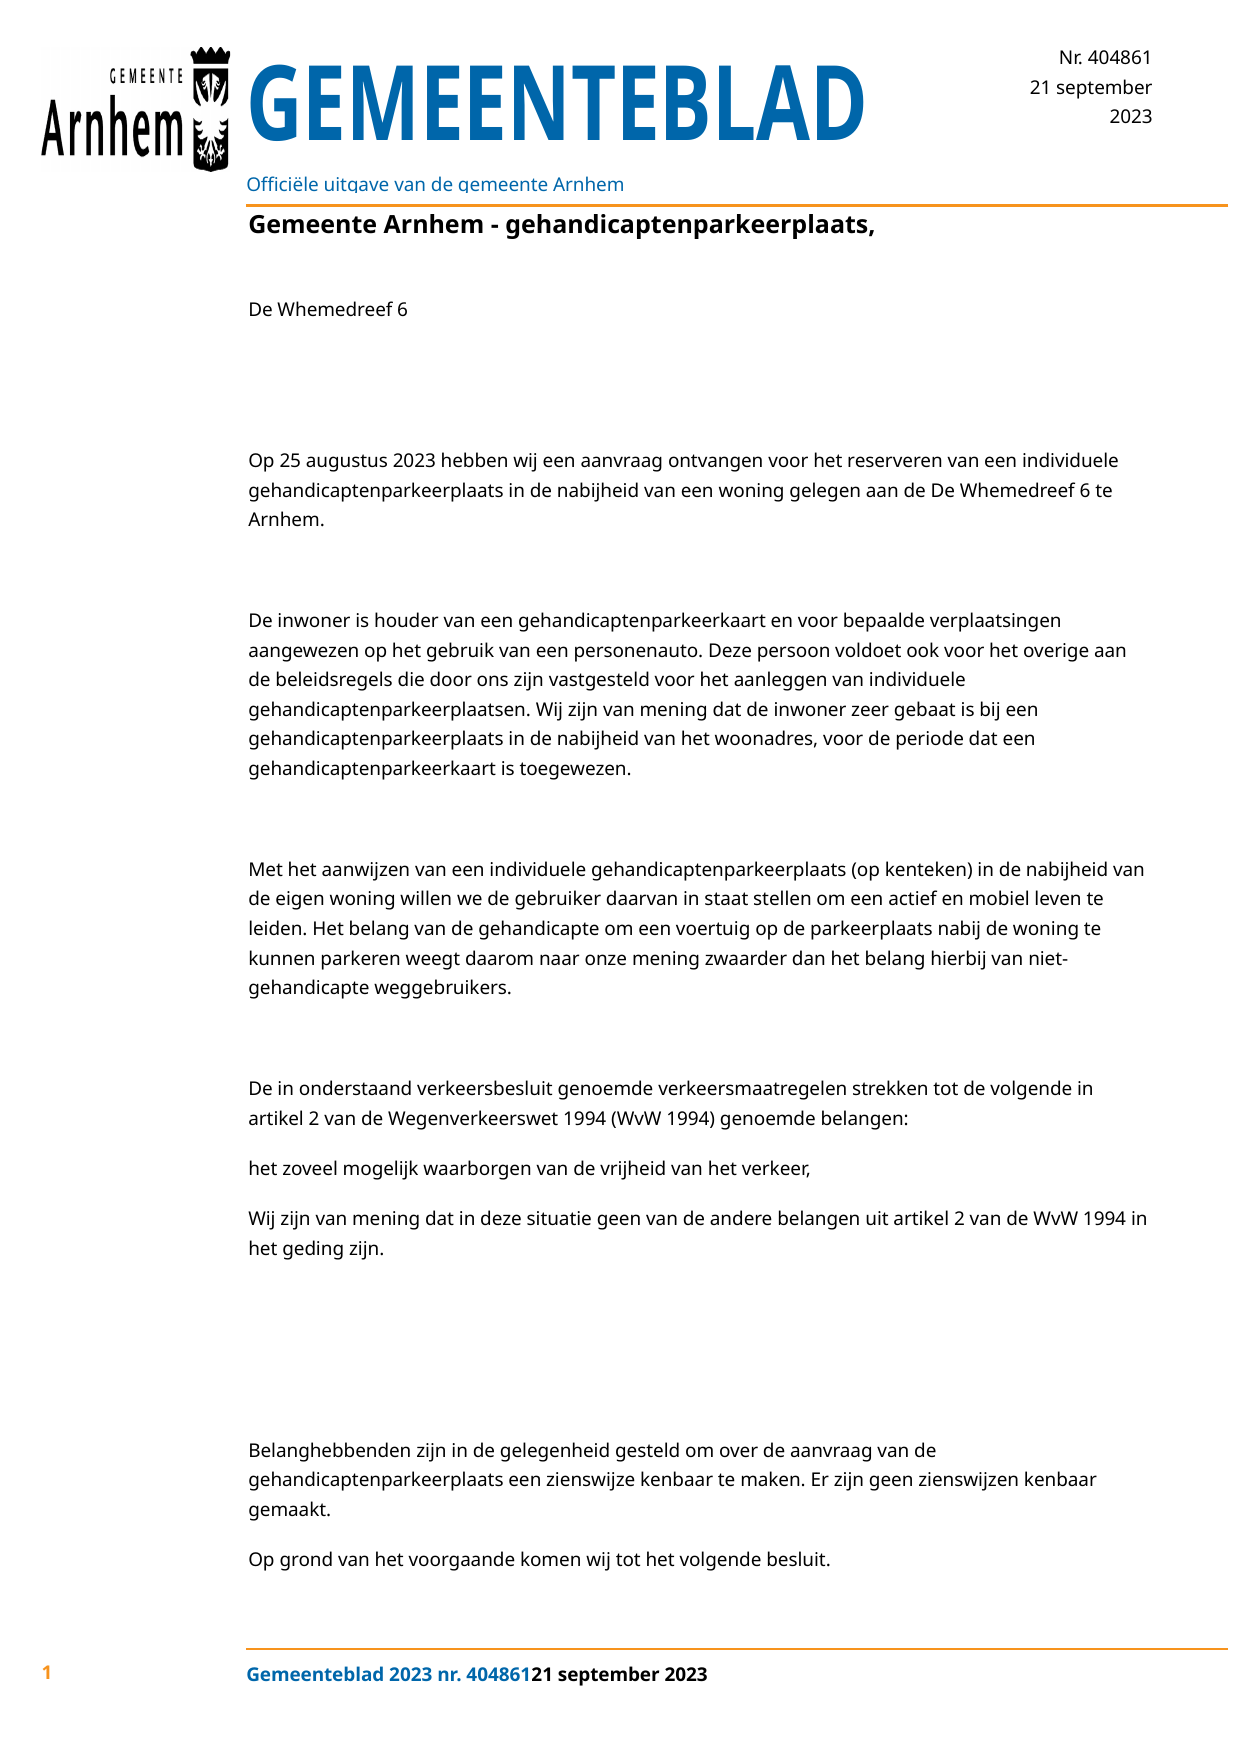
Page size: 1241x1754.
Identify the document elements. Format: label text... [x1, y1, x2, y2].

text Belanghebbenden zijn in de gelegenheid gesteld om over de aanvraag van de gehandicaptenparkeerplaats een zienswijze kenbaar te maken. Er zijn geen zienswijzen kenbaar gemaakt. [248, 1437, 1152, 1522]
text Op grond van het voorgaande komen wij tot het volgende besluit. [248, 1546, 1152, 1572]
text De inwoner is houder van een gehandicaptenparkeerkaart en voor bepaalde verplaatsingen aangewezen op het gebruik van een personenauto. Deze persoon voldoet ook voor het overige aan de beleidsregels die door ons zijn vastgesteld voor het aanleggen van individuele gehandicaptenparkeerplaatsen. Wij zijn van mening dat de inwoner zeer gebaat is bij een gehandicaptenparkeerplaats in de nabijheid van het woonadres, voor de periode dat een gehandicaptenparkeerkaart is toegewezen. [248, 607, 1152, 781]
picture [41, 47, 231, 172]
text Op 25 augustus 2023 hebben wij een aanvraag ontvangen voor het reserveren van een individuele gehandicaptenparkeerplaats in de nabijheid van een woning gelegen aan de De Whemedreef 6 te Arnhem. [248, 447, 1152, 532]
text De Whemedreef 6 [248, 296, 1152, 322]
text De in onderstaand verkeersbesluit genoemde verkeersmaatregelen strekken tot de volgende in artikel 2 van de Wegenverkeerswet 1994 (WvW 1994) genoemde belangen: [248, 1075, 1152, 1131]
text het zoveel mogelijk waarborgen van de vrijheid van het verkeer, [248, 1155, 1152, 1181]
text Wij zijn van mening dat in deze situatie geen van de andere belangen uit artikel 2 van de WvW 1994 in het geding zijn. [248, 1206, 1152, 1261]
text Met het aanwijzen van een individuele gehandicaptenparkeerplaats (op kenteken) in de nabijheid van de eigen woning willen we de gebruiker daarvan in staat stellen om een actief en mobiel leven te leiden. Het belang van de gehandicapte om een voertuig op de parkeerplaats nabij de woning te kunnen parkeren weegt daarom naar onze mening zwaarder dan het belang hierbij van niet-gehandicapte weggebruikers. [248, 856, 1152, 1000]
text Gemeente Arnhem - gehandicaptenparkeerplaats, [248, 207, 1152, 241]
